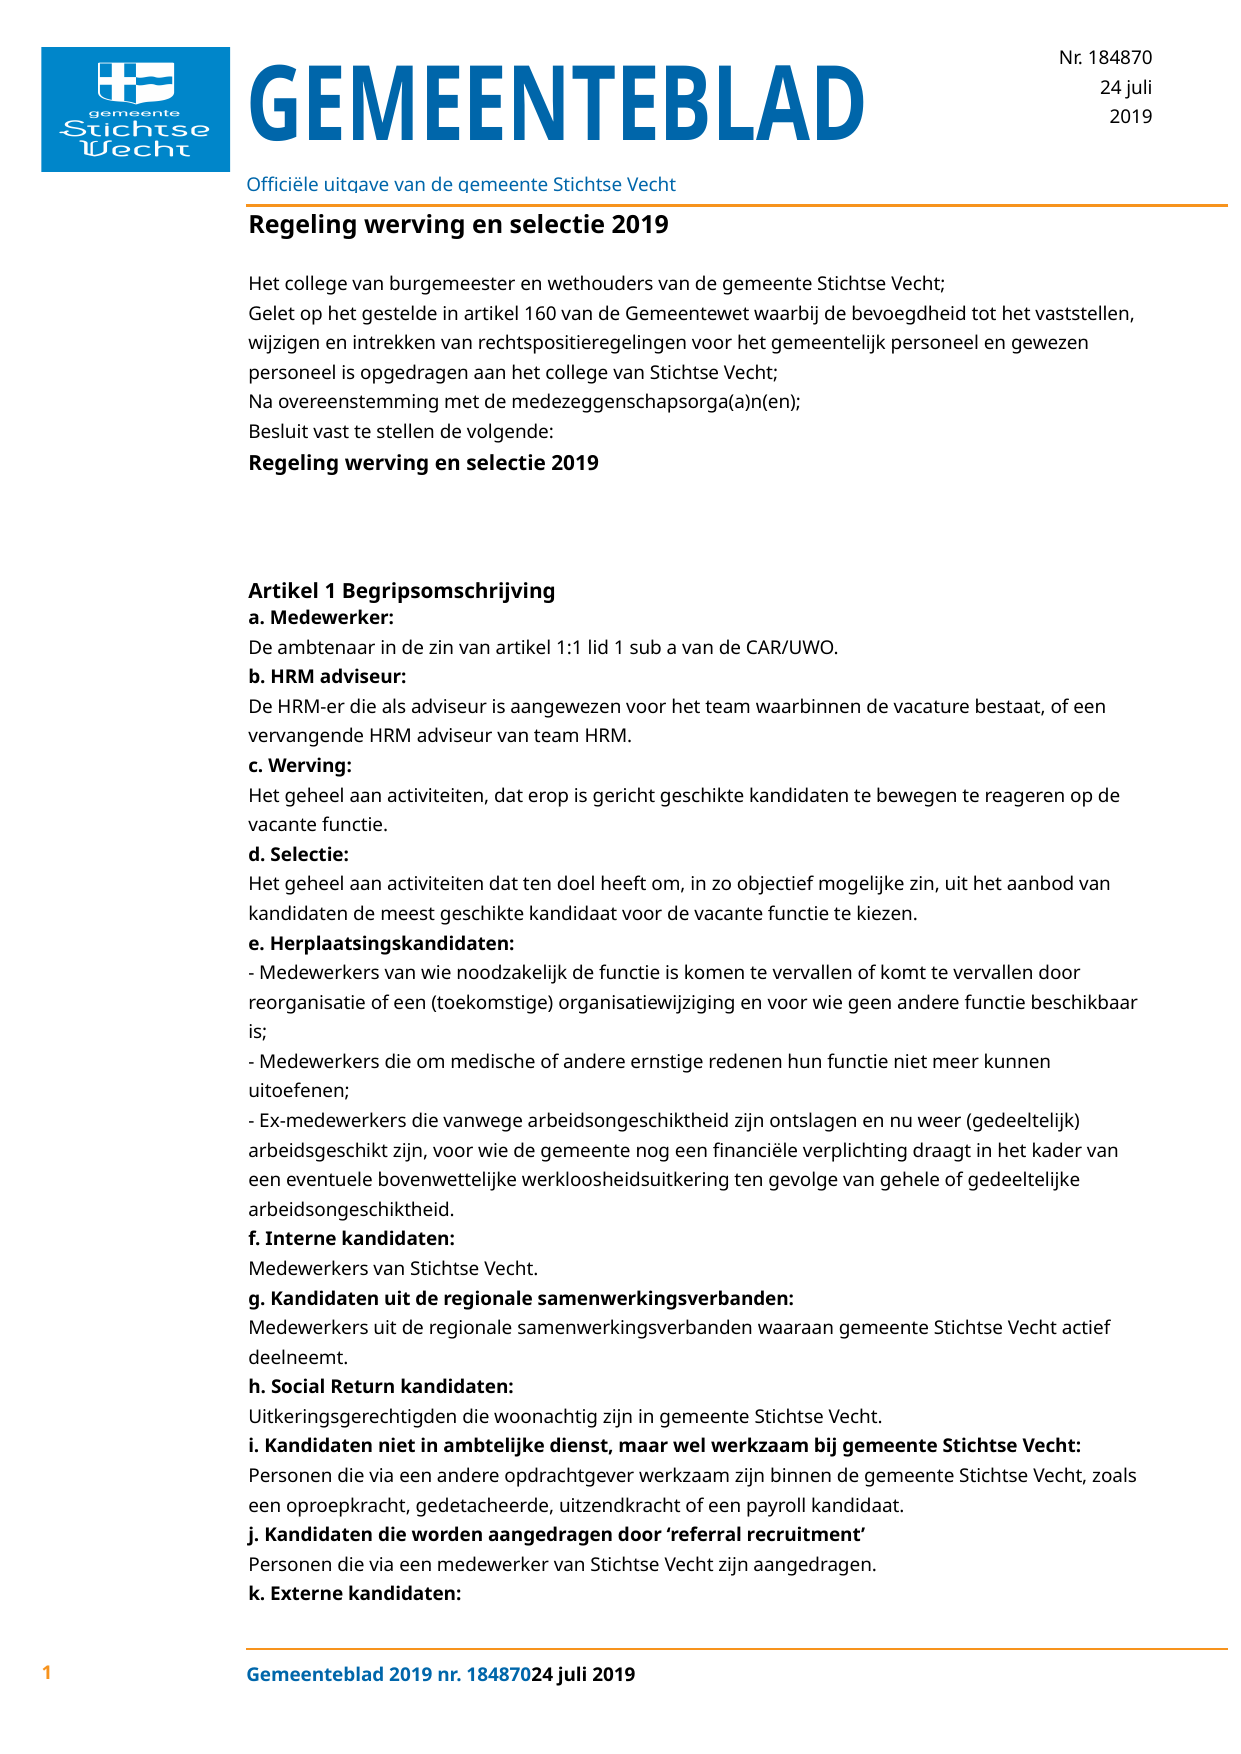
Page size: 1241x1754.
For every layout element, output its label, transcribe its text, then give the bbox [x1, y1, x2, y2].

text c. Werving: [248, 752, 1152, 778]
text Besluit vast te stellen de volgende: [248, 418, 1152, 444]
text De HRM-er die als adviseur is aangewezen voor het team waarbinnen de vacature bestaat, of een vervangende HRM adviseur van team HRM. [248, 693, 1152, 748]
text d. Selectie: [248, 841, 1152, 867]
text a. Medewerker: [248, 604, 1152, 630]
picture [137, 63, 174, 103]
text Het college van burgemeester en wethouders van de gemeente Stichtse Vecht; [248, 270, 1152, 296]
text - Medewerkers van wie noodzakelijk de functie is komen te vervallen of komt te vervallen door reorganisatie of een (toekomstige) organisatiewijziging en voor wie geen andere functie beschikbaar is; [248, 959, 1152, 1044]
text j. Kandidaten die worden aangedragen door ‘referral recruitment’ [248, 1521, 1152, 1547]
text i. Kandidaten niet in ambtelijke dienst, maar wel werkzaam bij gemeente Stichtse Vecht: [248, 1433, 1152, 1458]
text f. Interne kandidaten: [248, 1226, 1152, 1251]
text Na overeenstemming met de medezeggenschapsorga(a)n(en); [248, 389, 1152, 414]
text b. HRM adviseur: [248, 663, 1152, 689]
text Personen die via een andere opdrachtgever werkzaam zijn binnen de gemeente Stichtse Vecht, zoals een oproepkracht, gedetacheerde, uitzendkracht of een payroll kandidaat. [248, 1462, 1152, 1518]
text Het geheel aan activiteiten, dat erop is gericht geschikte kandidaten te bewegen te reageren op de vacante functie. [248, 782, 1152, 837]
text De ambtenaar in de zin van artikel 1:1 lid 1 sub a van de CAR/UWO. [248, 634, 1152, 660]
text Het geheel aan activiteiten dat ten doel heeft om, in zo objectief mogelijke zin, uit het aanbod van kandidaten de meest geschikte kandidaat voor de vacante functie te kiezen. [248, 871, 1152, 926]
text Personen die via een medewerker van Stichtse Vecht zijn aangedragen. [248, 1551, 1152, 1577]
text Uitkeringsgerechtigden die woonachtig zijn in gemeente Stichtse Vecht. [248, 1403, 1152, 1429]
text Gelet op het gestelde in artikel 160 van de Gemeentewet waarbij de bevoegdheid tot het vaststellen, wijzigen en intrekken van rechtspositieregelingen voor het gemeentelijk personeel en gewezen personeel is opgedragen aan het college van Stichtse Vecht; [248, 300, 1152, 385]
text k. Externe kandidaten: [248, 1581, 1152, 1606]
text Medewerkers van Stichtse Vecht. [248, 1255, 1152, 1281]
text Regeling werving en selectie 2019 [248, 207, 1152, 241]
text Medewerkers uit de regionale samenwerkingsverbanden waaraan gemeente Stichtse Vecht actief deelneemt. [248, 1314, 1152, 1370]
text h. Social Return kandidaten: [248, 1373, 1152, 1399]
text Artikel 1 Begripsomschrijving [248, 576, 1152, 604]
picture [99, 63, 135, 101]
text - Ex-medewerkers die vanwege arbeidsongeschiktheid zijn ontslagen en nu weer (gedeeltelijk) arbeidsgeschikt zijn, voor wie de gemeente nog een financiële verplichting draagt in het kader van een eventuele bovenwettelijke werkloosheidsuitkering ten gevolge van gehele of gedeeltelijke arbeidsongeschiktheid. [248, 1107, 1152, 1222]
text - Medewerkers die om medische of andere ernstige redenen hun functie niet meer kunnen uitoefenen; [248, 1048, 1152, 1103]
text Regeling werving en selectie 2019 [248, 448, 1152, 476]
text g. Kandidaten uit de regionale samenwerkingsverbanden: [248, 1285, 1152, 1311]
text e. Herplaatsingskandidaten: [248, 930, 1152, 956]
